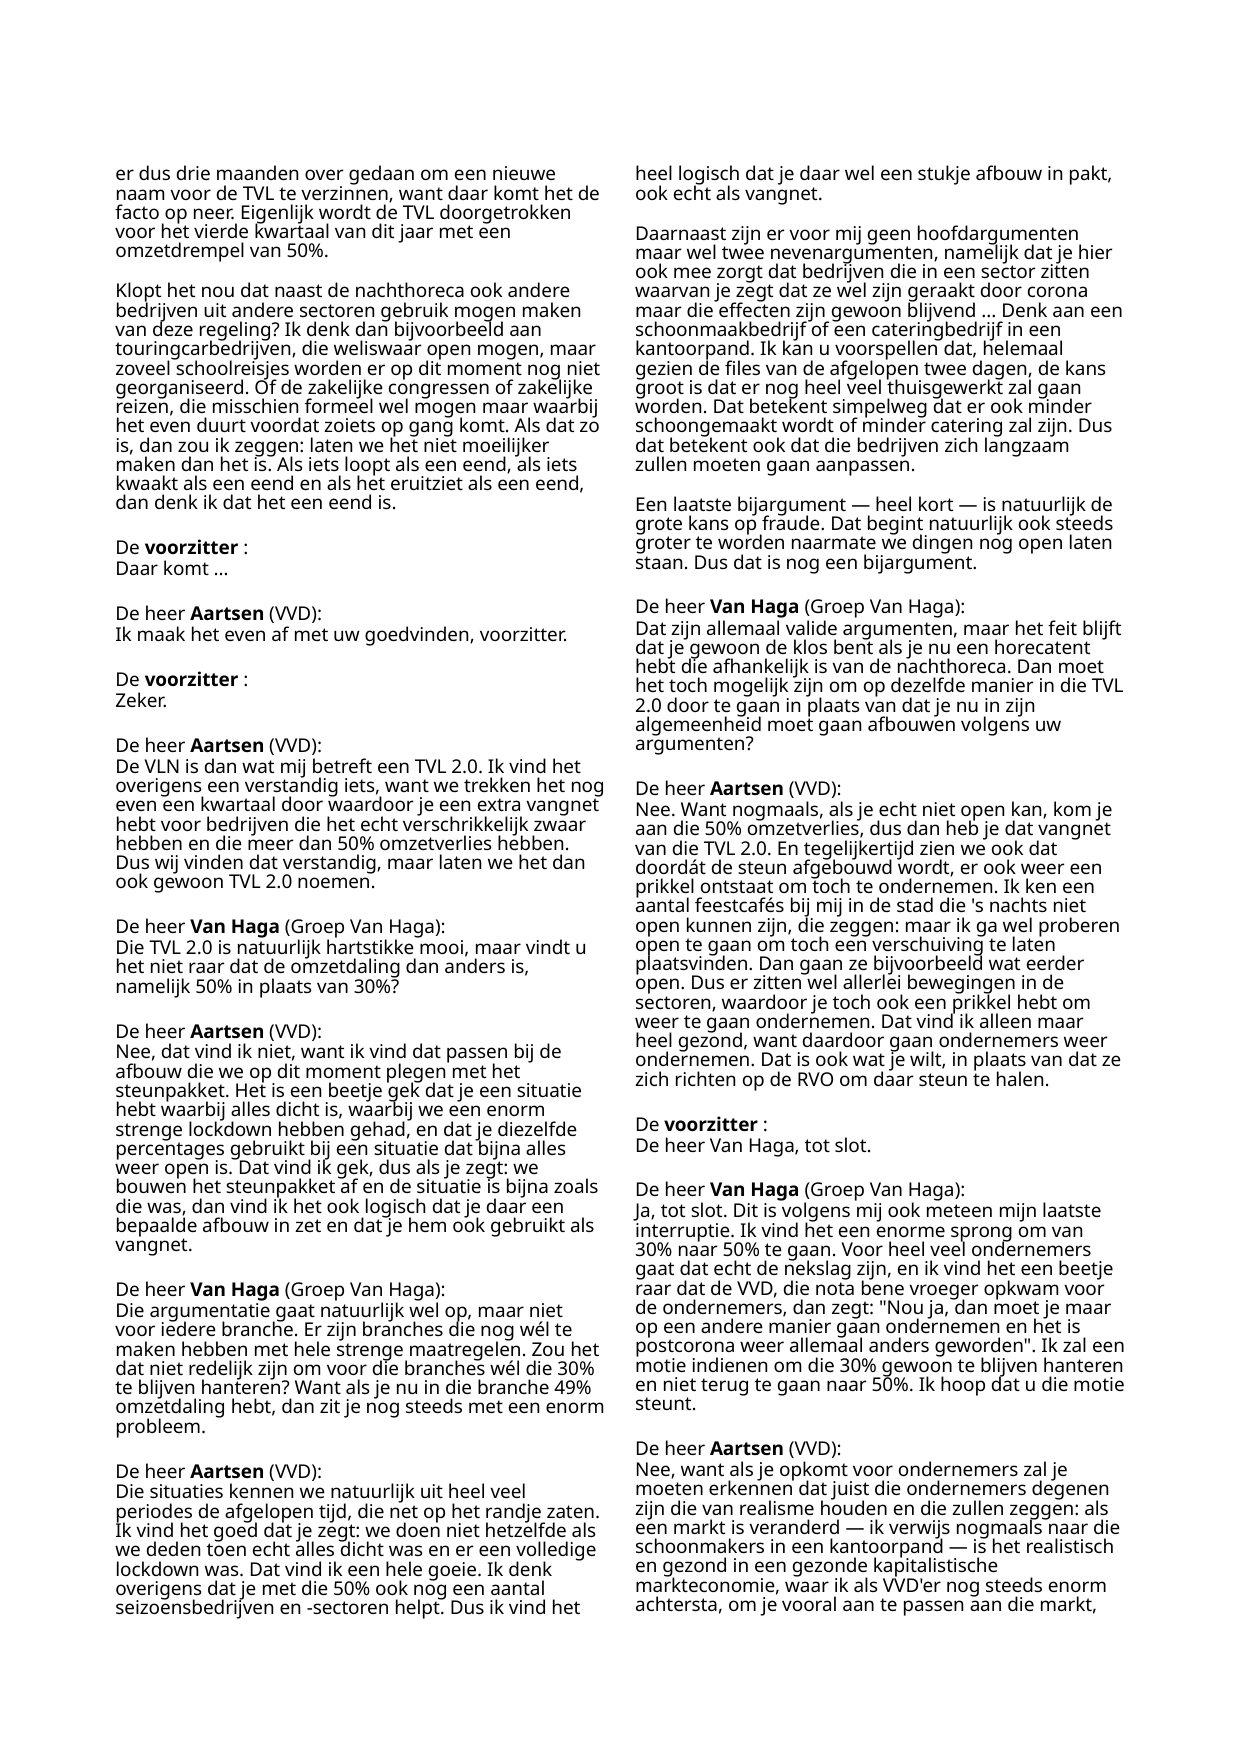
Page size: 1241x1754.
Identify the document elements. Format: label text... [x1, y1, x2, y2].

text Ik maak het even af met uw goedvinden, voorzitter. [115, 626, 605, 645]
text Daarnaast zijn er voor mij geen hoofdargumenten maar wel twee nevenargumenten, namelijk dat je hier ook mee zorgt dat bedrijven die in een sector zitten waarvan je zegt dat ze wel zijn geraakt door corona maar die effecten zijn gewoon blijvend ... Denk aan een schoonmaakbedrijf of een cateringbedrijf in een kantoorpand. Ik kan u voorspellen dat, helemaal gezien de files van de afgelopen twee dagen, de kans groot is dat er nog heel veel thuisgewerkt zal gaan worden. Dat betekent simpelweg dat er ook minder schoongemaakt wordt of minder catering zal zijn. Dus dat betekent ook dat die bedrijven zich langzaam zullen moeten gaan aanpassen. [635, 224, 1125, 475]
text De heer Van Haga (Groep Van Haga): [635, 594, 1125, 619]
text heel logisch dat je daar wel een stukje afbouw in pakt, ook echt als vangnet. [635, 165, 1125, 204]
text Daar komt … [115, 560, 605, 579]
text Klopt het nou dat naast de nachthoreca ook andere bedrijven uit andere sectoren gebruik mogen maken van deze regeling? Ik denk dan bijvoorbeeld aan touringcarbedrijven, die weliswaar open mogen, maar zoveel schoolreisjes worden er op dit moment nog niet georganiseerd. Of de zakelijke congressen of zakelijke reizen, die misschien formeel wel mogen maar waarbij het even duurt voordat zoiets op gang komt. Als dat zo is, dan zou ik zeggen: laten we het niet moeilijker maken dan het is. Als iets loopt als een eend, als iets kwaakt als een eend en als het eruitziet als een eend, dan denk ik dat het een eend is. [115, 282, 605, 514]
text De voorzitter : [115, 534, 605, 560]
text De heer Aartsen (VVD): [115, 732, 605, 758]
text De heer Aartsen (VVD): [115, 1018, 605, 1043]
text Nee, dat vind ik niet, want ik vind dat passen bij de afbouw die we op dit moment plegen met het steunpakket. Het is een beetje gek dat je een situatie hebt waarbij alles dicht is, waarbij we een enorm strenge lockdown hebben gehad, en dat je diezelfde percentages gebruikt bij een situatie dat bijna alles weer open is. Dat vind ik gek, dus als je zegt: we bouwen het steunpakket af en de situatie is bijna zoals die was, dan vind ik het ook logisch dat je daar een bepaalde afbouw in zet en dat je hem ook gebruikt als vangnet. [115, 1043, 605, 1256]
text Zeker. [115, 692, 605, 711]
text De voorzitter : [635, 1111, 1125, 1137]
text Nee. Want nogmaals, als je echt niet open kan, kom je aan die 50% omzetverlies, dus dan heb je dat vangnet van die TVL 2.0. En tegelijkertijd zien we ook dat doordát de steun afgebouwd wordt, er ook weer een prikkel ontstaat om toch te ondernemen. Ik ken een aantal feestcafés bij mij in de stad die 's nachts niet open kunnen zijn, die zeggen: maar ik ga wel proberen open te gaan om toch een verschuiving te laten plaatsvinden. Dan gaan ze bijvoorbeeld wat eerder open. Dus er zitten wel allerlei bewegingen in de sectoren, waardoor je toch ook een prikkel hebt om weer te gaan ondernemen. Dat vind ik alleen maar heel gezond, want daardoor gaan ondernemers weer ondernemen. Dat is ook wat je wilt, in plaats van dat ze zich richten op de RVO om daar steun te halen. [635, 801, 1125, 1090]
text Die argumentatie gaat natuurlijk wel op, maar niet voor iedere branche. Er zijn branches die nog wél te maken hebben met hele strenge maatregelen. Zou het dat niet redelijk zijn om voor die branches wél die 30% te blijven hanteren? Want als je nu in die branche 49% omzetdaling hebt, dan zit je nog steeds met een enorm probleem. [115, 1302, 605, 1437]
text Die TVL 2.0 is natuurlijk hartstikke mooi, maar vindt u het niet raar dat de omzetdaling dan anders is, namelijk 50% in plaats van 30%? [115, 939, 605, 997]
text De heer Van Haga (Groep Van Haga): [115, 913, 605, 939]
text Dat zijn allemaal valide argumenten, maar het feit blijft dat je gewoon de klos bent als je nu een horecatent hebt die afhankelijk is van de nachthoreca. Dan moet het toch mogelijk zijn om op dezelfde manier in die TVL 2.0 door te gaan in plaats van dat je nu in zijn algemeenheid moet gaan afbouwen volgens uw argumenten? [635, 619, 1125, 754]
text De heer Van Haga (Groep Van Haga): [115, 1276, 605, 1302]
text Die situaties kennen we natuurlijk uit heel veel periodes de afgelopen tijd, die net op het randje zaten. Ik vind het goed dat je zegt: we doen niet hetzelfde als we deden toen echt alles dicht was en er een volledige lockdown was. Dat vind ik een hele goeie. Ik denk overigens dat je met die 50% ook nog een aantal seizoensbedrijven en -sectoren helpt. Dus ik vind het [115, 1483, 605, 1618]
text Ja, tot slot. Dit is volgens mij ook meteen mijn laatste interruptie. Ik vind het een enorme sprong om van 30% naar 50% te gaan. Voor heel veel ondernemers gaat dat echt de nekslag zijn, en ik vind het een beetje raar dat de VVD, die nota bene vroeger opkwam voor de ondernemers, dan zegt: "Nou ja, dan moet je maar op een andere manier gaan ondernemen en het is postcorona weer allemaal anders geworden". Ik zal een motie indienen om die 30% gewoon te blijven hanteren en niet terug te gaan naar 50%. Ik hoop dat u die motie steunt. [635, 1202, 1125, 1414]
text De heer Aartsen (VVD): [115, 600, 605, 626]
text De heer Van Haga, tot slot. [635, 1137, 1125, 1156]
text er dus drie maanden over gedaan om een nieuwe naam voor de TVL te verzinnen, want daar komt het de facto op neer. Eigenlijk wordt de TVL doorgetrokken voor het vierde kwartaal van dit jaar met een omzetdrempel van 50%. [115, 165, 605, 262]
text De voorzitter : [115, 666, 605, 692]
text De heer Van Haga (Groep Van Haga): [635, 1177, 1125, 1202]
text De heer Aartsen (VVD): [635, 775, 1125, 801]
text Een laatste bijargument — heel kort — is natuurlijk de grote kans op fraude. Dat begint natuurlijk ook steeds groter te worden naarmate we dingen nog open laten staan. Dus dat is nog een bijargument. [635, 496, 1125, 573]
text De heer Aartsen (VVD): [635, 1435, 1125, 1461]
text De heer Aartsen (VVD): [115, 1458, 605, 1483]
text De VLN is dan wat mij betreft een TVL 2.0. Ik vind het overigens een verstandig iets, want we trekken het nog even een kwartaal door waardoor je een extra vangnet hebt voor bedrijven die het echt verschrikkelijk zwaar hebben en die meer dan 50% omzetverlies hebben. Dus wij vinden dat verstandig, maar laten we het dan ook gewoon TVL 2.0 noemen. [115, 758, 605, 893]
text Nee, want als je opkomt voor ondernemers zal je moeten erkennen dat juist die ondernemers degenen zijn die van realisme houden en die zullen zeggen: als een markt is veranderd — ik verwijs nogmaals naar die schoonmakers in een kantoorpand — is het realistisch en gezond in een gezonde kapitalistische markteconomie, waar ik als VVD'er nog steeds enorm achtersta, om je vooral aan te passen aan die markt, [635, 1461, 1125, 1615]
